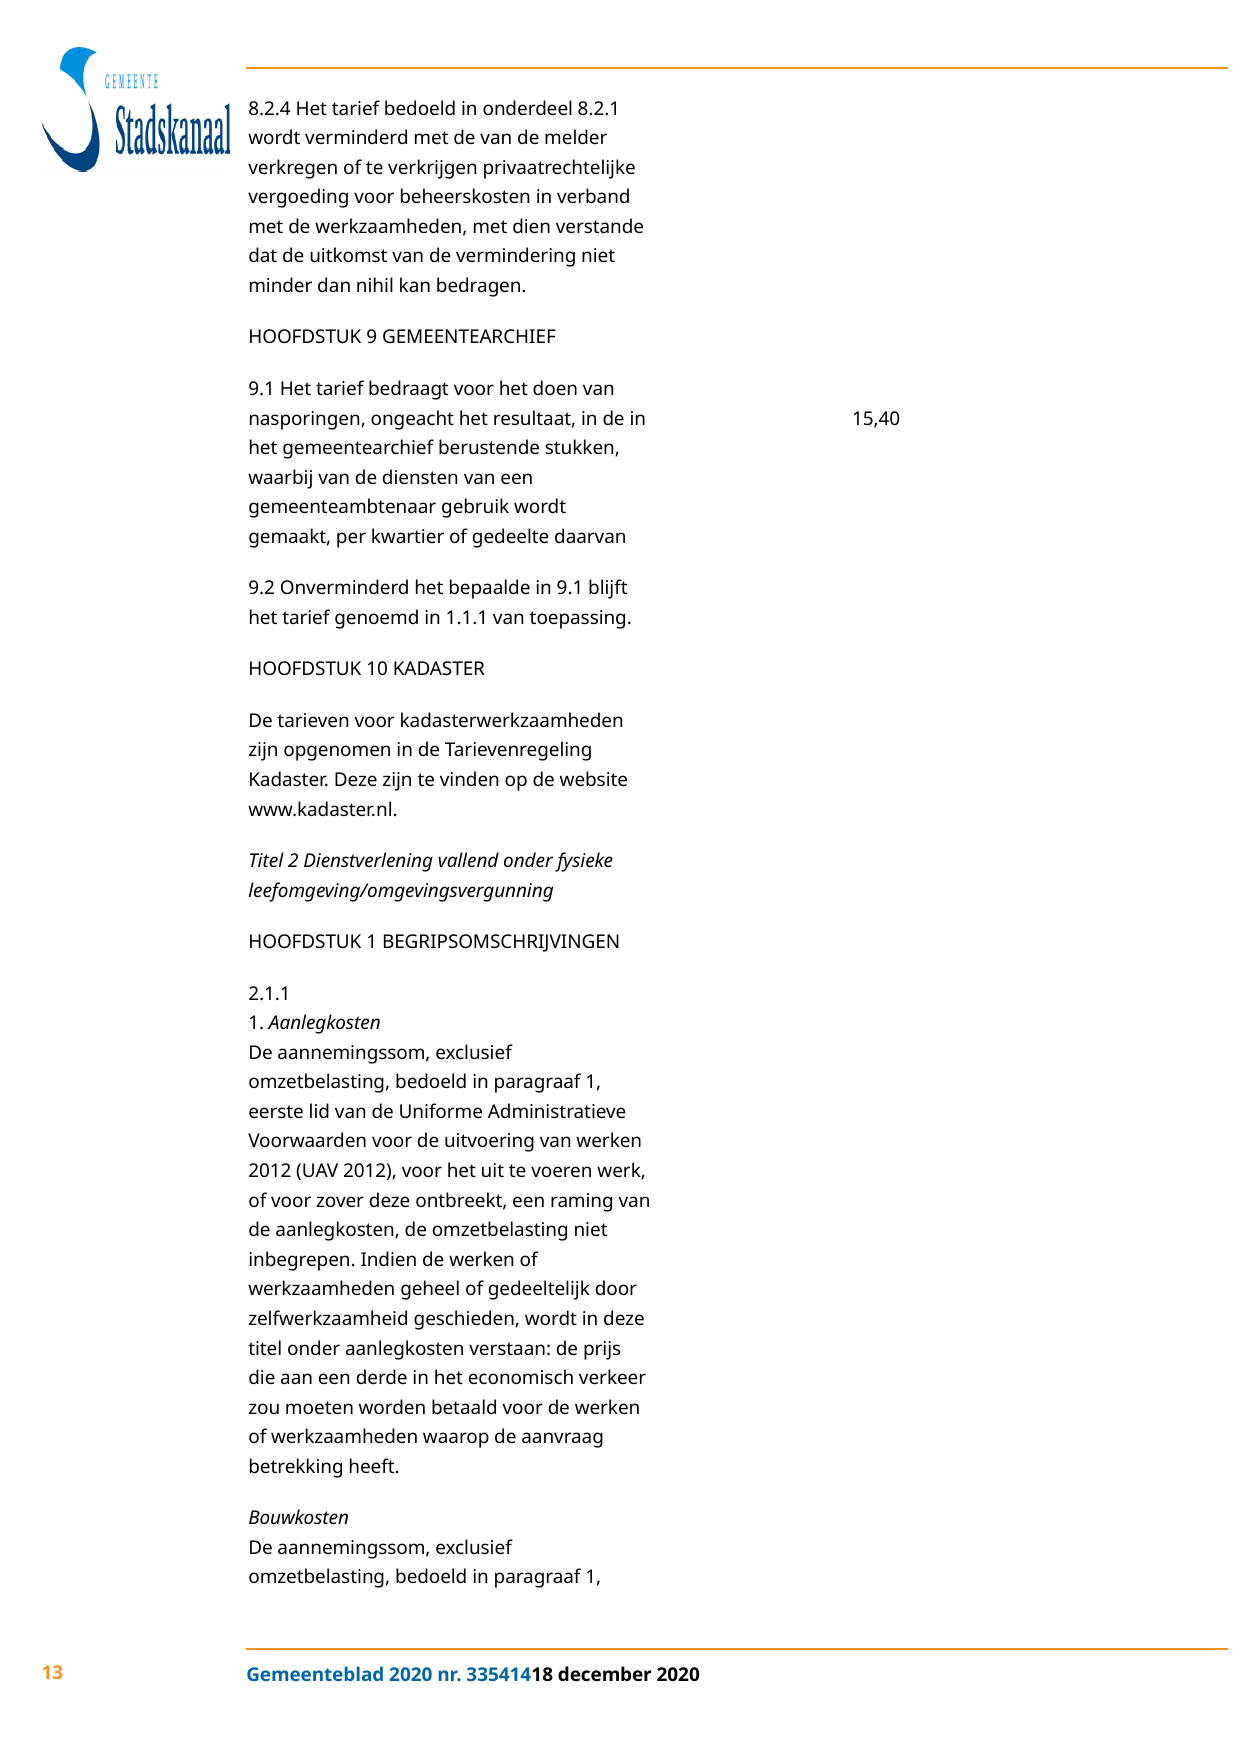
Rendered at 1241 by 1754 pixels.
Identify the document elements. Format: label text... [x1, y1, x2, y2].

table_cell [852, 630, 1052, 656]
table_cell [852, 847, 1052, 903]
table_cell [248, 298, 652, 324]
table_cell HOOFDSTUK 10 KADASTER [248, 656, 652, 681]
table_cell [652, 928, 852, 954]
table_cell HOOFDSTUK 9 GEMEENTEARCHIEF [248, 324, 652, 349]
table_cell [852, 1505, 1052, 1589]
table_cell [652, 575, 852, 630]
table_cell Titel 2 Dienstverlening vallend onder fysieke leefomgeving/omgevingsvergunning [248, 847, 652, 903]
table_cell [652, 681, 852, 707]
table_cell [852, 1479, 1052, 1504]
table_cell 15,40 [852, 375, 1052, 549]
table_cell [652, 847, 852, 903]
table_cell [652, 707, 852, 822]
table_cell [852, 549, 1052, 574]
table_cell 9.2 Onverminderd het bepaalde in 9.1 blijft het tarief genoemd in 1.1.1 van toepassing. [248, 575, 652, 630]
table_cell De tarieven voor kadasterwerkzaamheden zijn opgenomen in de Tarievenregeling Kadaster. Deze zijn te vinden op de website www.kadaster.nl. [248, 707, 652, 822]
table_cell [852, 707, 1052, 822]
table_cell [852, 350, 1052, 375]
table_cell [852, 575, 1052, 630]
table_cell [852, 928, 1052, 954]
table_cell [852, 324, 1052, 349]
table_cell 8.2.4 Het tarief bedoeld in onderdeel 8.2.1 wordt verminderd met de van de melder verkregen of te verkrijgen privaatrechtelijke vergoeding voor beheerskosten in verband met de werkzaamheden, met dien verstande dat de uitkomst van de vermindering niet minder dan nihil kan bedragen. [248, 95, 652, 298]
table_cell [248, 549, 652, 574]
table_cell [652, 350, 852, 375]
table_cell [248, 630, 652, 656]
picture [41, 47, 231, 172]
table_cell [652, 1479, 852, 1504]
table_cell [652, 980, 852, 1479]
table_cell [652, 954, 852, 980]
table_cell [248, 954, 652, 980]
table_cell [652, 903, 852, 928]
table_cell [652, 298, 852, 324]
table_cell Bouwkosten De aannemingssom, exclusief omzetbelasting, bedoeld in paragraaf 1, [248, 1505, 652, 1589]
table_cell [652, 549, 852, 574]
table_cell [852, 980, 1052, 1479]
table_cell [852, 903, 1052, 928]
table_cell [248, 681, 652, 707]
table_cell [852, 298, 1052, 324]
table_cell [652, 95, 852, 298]
table_cell [248, 903, 652, 928]
table_cell [652, 324, 852, 349]
table_cell [248, 822, 652, 847]
table_cell [852, 681, 1052, 707]
table_cell 2.1.1 1. Aanlegkosten De aannemingssom, exclusief omzetbelasting, bedoeld in paragraaf 1, eerste lid van de Uniforme Administratieve Voorwaarden voor de uitvoering van werken 2012 (UAV 2012), voor het uit te voeren werk, of voor zover deze ontbreekt, een raming van de aanlegkosten, de omzetbelasting niet inbegrepen. Indien de werken of werkzaamheden geheel of gedeeltelijk door zelfwerkzaamheid geschieden, wordt in deze titel onder aanlegkosten verstaan: de prijs die aan een derde in het economisch verkeer zou moeten worden betaald voor de werken of werkzaamheden waarop de aanvraag betrekking heeft. [248, 980, 652, 1479]
table_cell [248, 1479, 652, 1504]
table_cell HOOFDSTUK 1 BEGRIPSOMSCHRIJVINGEN [248, 928, 652, 954]
table_cell [852, 656, 1052, 681]
table_cell [652, 1505, 852, 1589]
table_cell [652, 656, 852, 681]
table_cell [652, 375, 852, 549]
table_cell [248, 350, 652, 375]
table_cell [852, 95, 1052, 298]
table_cell 9.1 Het tarief bedraagt voor het doen van nasporingen, ongeacht het resultaat, in de in het gemeentearchief berustende stukken, waarbij van de diensten van een gemeenteambtenaar gebruik wordt gemaakt, per kwartier of gedeelte daarvan [248, 375, 652, 549]
table_cell [852, 822, 1052, 847]
table_cell [852, 954, 1052, 980]
table_cell [652, 822, 852, 847]
table_cell [652, 630, 852, 656]
